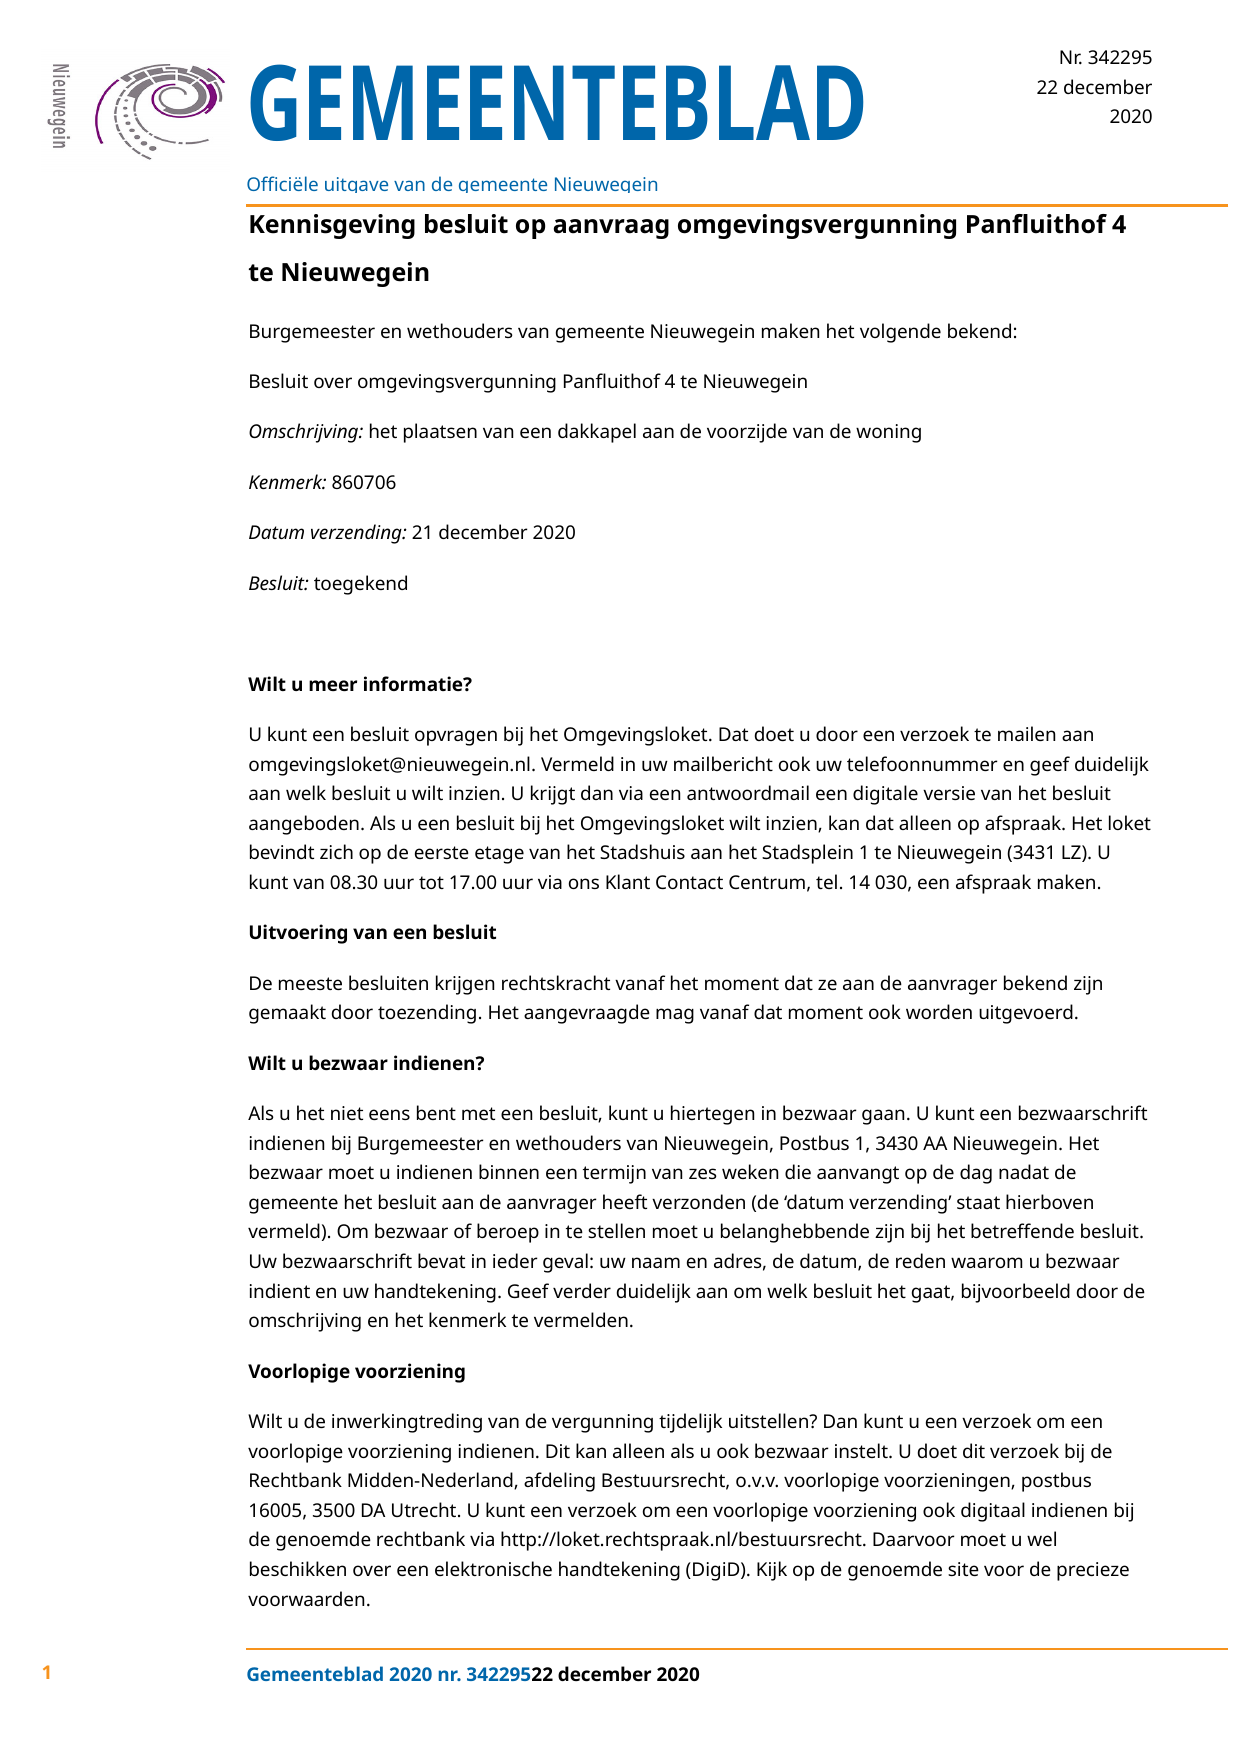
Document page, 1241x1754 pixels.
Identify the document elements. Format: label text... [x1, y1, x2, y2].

text De meeste besluiten krijgen rechtskracht vanaf het moment dat ze aan de aanvrager bekend zijn gemaakt door toezending. Het aangevraagde mag vanaf dat moment ook worden uitgevoerd. [248, 970, 1152, 1025]
text Als u het niet eens bent met een besluit, kunt u hiertegen in bezwaar gaan. U kunt een bezwaarschrift indienen bij Burgemeester en wethouders van Nieuwegein, Postbus 1, 3430 AA Nieuwegein. Het bezwaar moet u indienen binnen een termijn van zes weken die aanvangt op de dag nadat de gemeente het besluit aan de aanvrager heeft verzonden (de ‘datum verzending’ staat hierboven vermeld). Om bezwaar of beroep in te stellen moet u belanghebbende zijn bij het betreffende besluit. Uw bezwaarschrift bevat in ieder geval: uw naam en adres, de datum, de reden waarom u bezwaar indient en uw handtekening. Geef verder duidelijk aan om welk besluit het gaat, bijvoorbeeld door de omschrijving en het kenmerk te vermelden. [248, 1100, 1152, 1333]
text Uitvoering van een besluit [248, 919, 1152, 945]
text Kennisgeving besluit op aanvraag omgevingsvergunning Panfluithof 4 te Nieuwegein [248, 207, 1152, 288]
text Datum verzending: 21 december 2020 [248, 519, 1152, 545]
text U kunt een besluit opvragen bij het Omgevingsloket. Dat doet u door een verzoek te mailen aan omgevingsloket@nieuwegein.nl. Vermeld in uw mailbericht ook uw telefoonnummer en geef duidelijk aan welk besluit u wilt inzien. U krijgt dan via een antwoordmail een digitale versie van het besluit aangeboden. Als u een besluit bij het Omgevingsloket wilt inzien, kan dat alleen op afspraak. Het loket bevindt zich op de eerste etage van het Stadshuis aan het Stadsplein 1 te Nieuwegein (3431 LZ). U kunt van 08.30 uur tot 17.00 uur via ons Klant Contact Centrum, tel. 14 030, een afspraak maken. [248, 721, 1152, 895]
text Wilt u bezwaar indienen? [248, 1050, 1152, 1076]
text Wilt u de inwerkingtreding van de vergunning tijdelijk uitstellen? Dan kunt u een verzoek om een voorlopige voorziening indienen. Dit kan alleen als u ook bezwaar instelt. U doet dit verzoek bij de Rechtbank Midden-Nederland, afdeling Bestuursrecht, o.v.v. voorlopige voorzieningen, postbus 16005, 3500 DA Utrecht. U kunt een verzoek om een voorlopige voorziening ook digitaal indienen bij de genoemde rechtbank via http://loket.rechtspraak.nl/bestuursrecht. Daarvoor moet u wel beschikken over een elektronische handtekening (DigiD). Kijk op de genoemde site voor de precieze voorwaarden. [248, 1408, 1152, 1612]
text Voorlopige voorziening [248, 1358, 1152, 1384]
picture [41, 47, 231, 172]
text Omschrijving: het plaatsen van een dakkapel aan de voorzijde van de woning [248, 419, 1152, 444]
text Besluit: toegekend [248, 570, 1152, 596]
text Kenmerk: 860706 [248, 469, 1152, 495]
text Burgemeester en wethouders van gemeente Nieuwegein maken het volgende bekend: [248, 318, 1152, 344]
text Wilt u meer informatie? [248, 671, 1152, 697]
text Besluit over omgevingsvergunning Panfluithof 4 te Nieuwegein [248, 368, 1152, 394]
